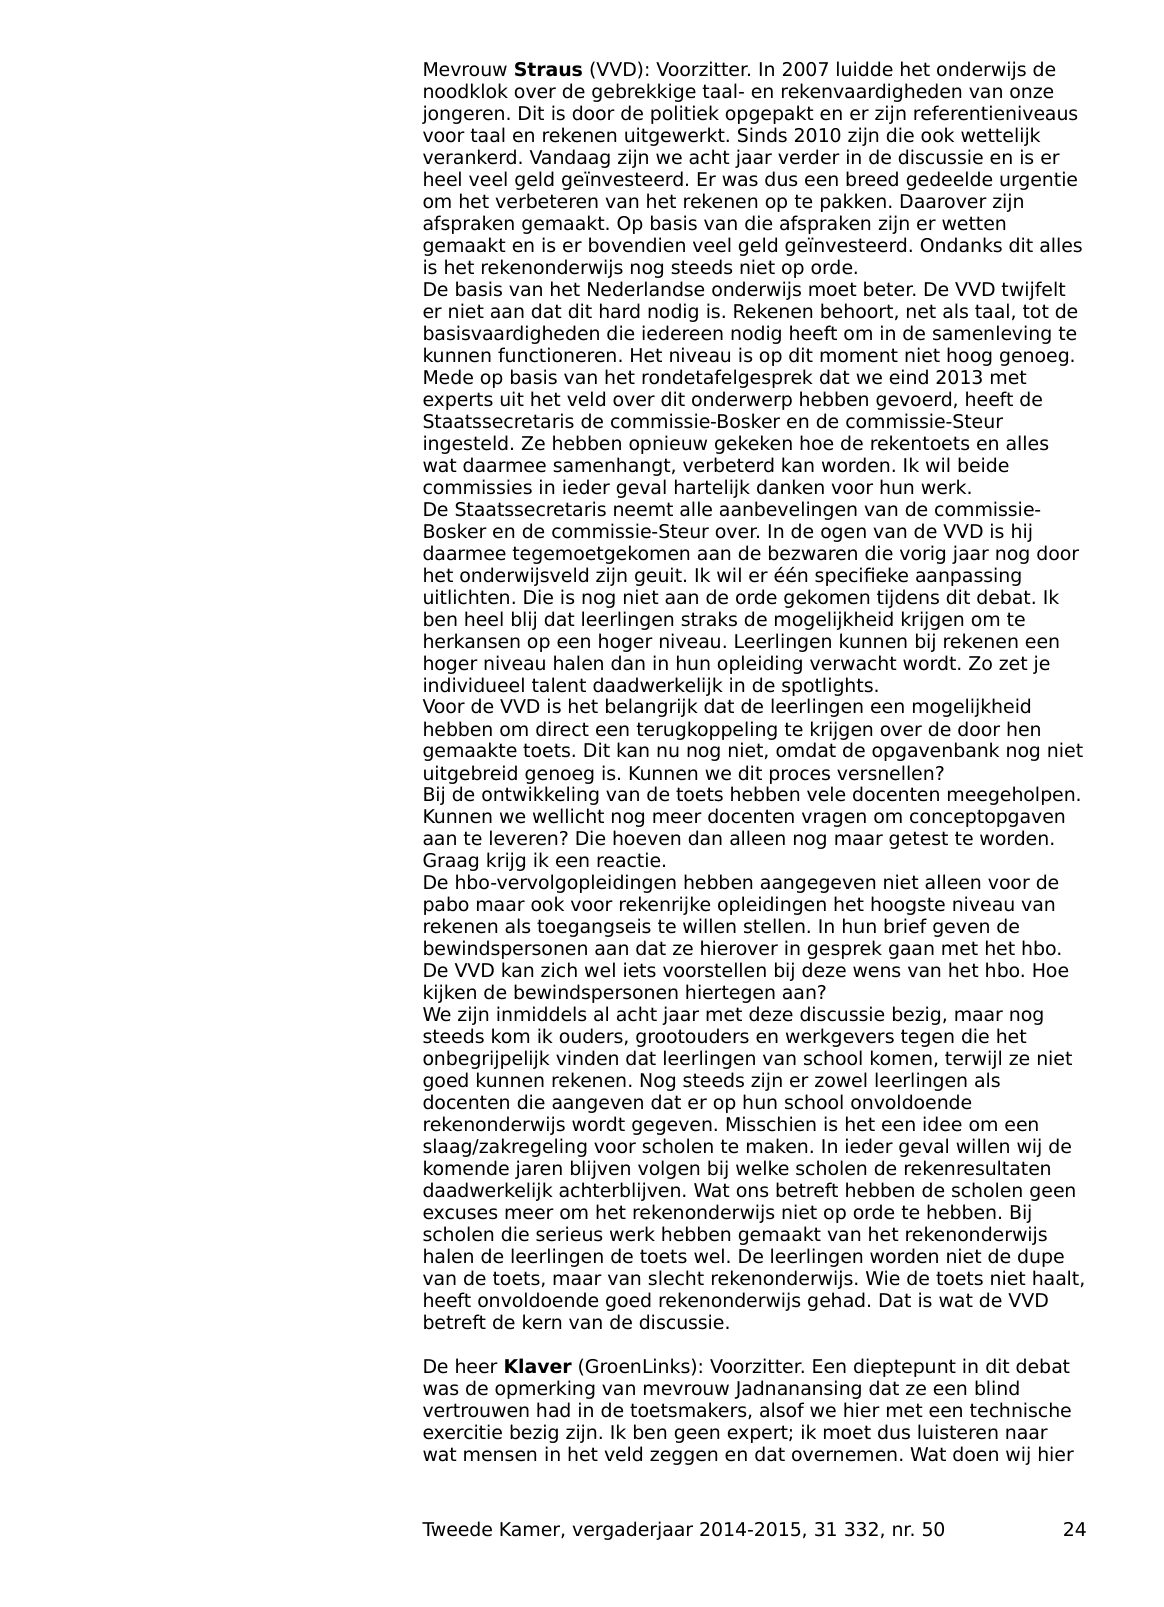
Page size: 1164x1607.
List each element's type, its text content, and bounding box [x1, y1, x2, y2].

text De hbo-vervolgopleidingen hebben aangegeven niet alleen voor de pabo maar ook voor rekenrijke opleidingen het hoogste niveau van rekenen als toegangseis te willen stellen. In hun brief geven de bewindspersonen aan dat ze hierover in gesprek gaan met het hbo. De VVD kan zich wel iets voorstellen bij deze wens van het hbo. Hoe kijken de bewindspersonen hiertegen aan? [422, 872, 1087, 1004]
text De Staatssecretaris neemt alle aanbevelingen van de commissie-Bosker en de commissie-Steur over. In de ogen van de VVD is hij daarmee tegemoetgekomen aan de bezwaren die vorig jaar nog door het onderwijsveld zijn geuit. Ik wil er één specifieke aanpassing uitlichten. Die is nog niet aan de orde gekomen tijdens dit debat. Ik ben heel blij dat leerlingen straks de mogelijkheid krijgen om te herkansen op een hoger niveau. Leerlingen kunnen bij rekenen een hoger niveau halen dan in hun opleiding verwacht wordt. Zo zet je individueel talent daadwerkelijk in de spotlights. [422, 499, 1087, 696]
text De basis van het Nederlandse onderwijs moet beter. De VVD twijfelt er niet aan dat dit hard nodig is. Rekenen behoort, net als taal, tot de basisvaardigheden die iedereen nodig heeft om in de samenleving te kunnen functioneren. Het niveau is op dit moment niet hoog genoeg. Mede op basis van het rondetafelgesprek dat we eind 2013 met experts uit het veld over dit onderwerp hebben gevoerd, heeft de Staatssecretaris de commissie-Bosker en de commissie-Steur ingesteld. Ze hebben opnieuw gekeken hoe de rekentoets en alles wat daarmee samenhangt, verbeterd kan worden. Ik wil beide commissies in ieder geval hartelijk danken voor hun werk. [422, 279, 1087, 499]
text Mevrouw Straus (VVD): Voorzitter. In 2007 luidde het onderwijs de noodklok over de gebrekkige taal- en rekenvaardigheden van onze jongeren. Dit is door de politiek opgepakt en er zijn referentieniveaus voor taal en rekenen uitgewerkt. Sinds 2010 zijn die ook wettelijk verankerd. Vandaag zijn we acht jaar verder in de discussie en is er heel veel geld geïnvesteerd. Er was dus een breed gedeelde urgentie om het verbeteren van het rekenen op te pakken. Daarover zijn afspraken gemaakt. Op basis van die afspraken zijn er wetten gemaakt en is er bovendien veel geld geïnvesteerd. Ondanks dit alles is het rekenonderwijs nog steeds niet op orde. [422, 59, 1087, 279]
text Voor de VVD is het belangrijk dat de leerlingen een mogelijkheid hebben om direct een terugkoppeling te krijgen over de door hen gemaakte toets. Dit kan nu nog niet, omdat de opgavenbank nog niet uitgebreid genoeg is. Kunnen we dit proces versnellen? [422, 696, 1087, 784]
text We zijn inmiddels al acht jaar met deze discussie bezig, maar nog steeds kom ik ouders, grootouders en werkgevers tegen die het onbegrijpelijk vinden dat leerlingen van school komen, terwijl ze niet goed kunnen rekenen. Nog steeds zijn er zowel leerlingen als docenten die aangeven dat er op hun school onvoldoende rekenonderwijs wordt gegeven. Misschien is het een idee om een slaag/zakregeling voor scholen te maken. In ieder geval willen wij de komende jaren blijven volgen bij welke scholen de rekenresultaten daadwerkelijk achterblijven. Wat ons betreft hebben de scholen geen excuses meer om het rekenonderwijs niet op orde te hebben. Bij scholen die serieus werk hebben gemaakt van het rekenonderwijs halen de leerlingen de toets wel. De leerlingen worden niet de dupe van de toets, maar van slecht rekenonderwijs. Wie de toets niet haalt, heeft onvoldoende goed rekenonderwijs gehad. Dat is wat de VVD betreft de kern van de discussie. [422, 1004, 1087, 1334]
text De heer Klaver (GroenLinks): Voorzitter. Een dieptepunt in dit debat was de opmerking van mevrouw Jadnanansing dat ze een blind vertrouwen had in de toetsmakers, alsof we hier met een technische exercitie bezig zijn. Ik ben geen expert; ik moet dus luisteren naar wat mensen in het veld zeggen en dat overnemen. Wat doen wij hier [422, 1356, 1087, 1466]
text Bij de ontwikkeling van de toets hebben vele docenten meegeholpen. Kunnen we wellicht nog meer docenten vragen om conceptopgaven aan te leveren? Die hoeven dan alleen nog maar getest te worden. Graag krijg ik een reactie. [422, 784, 1087, 872]
